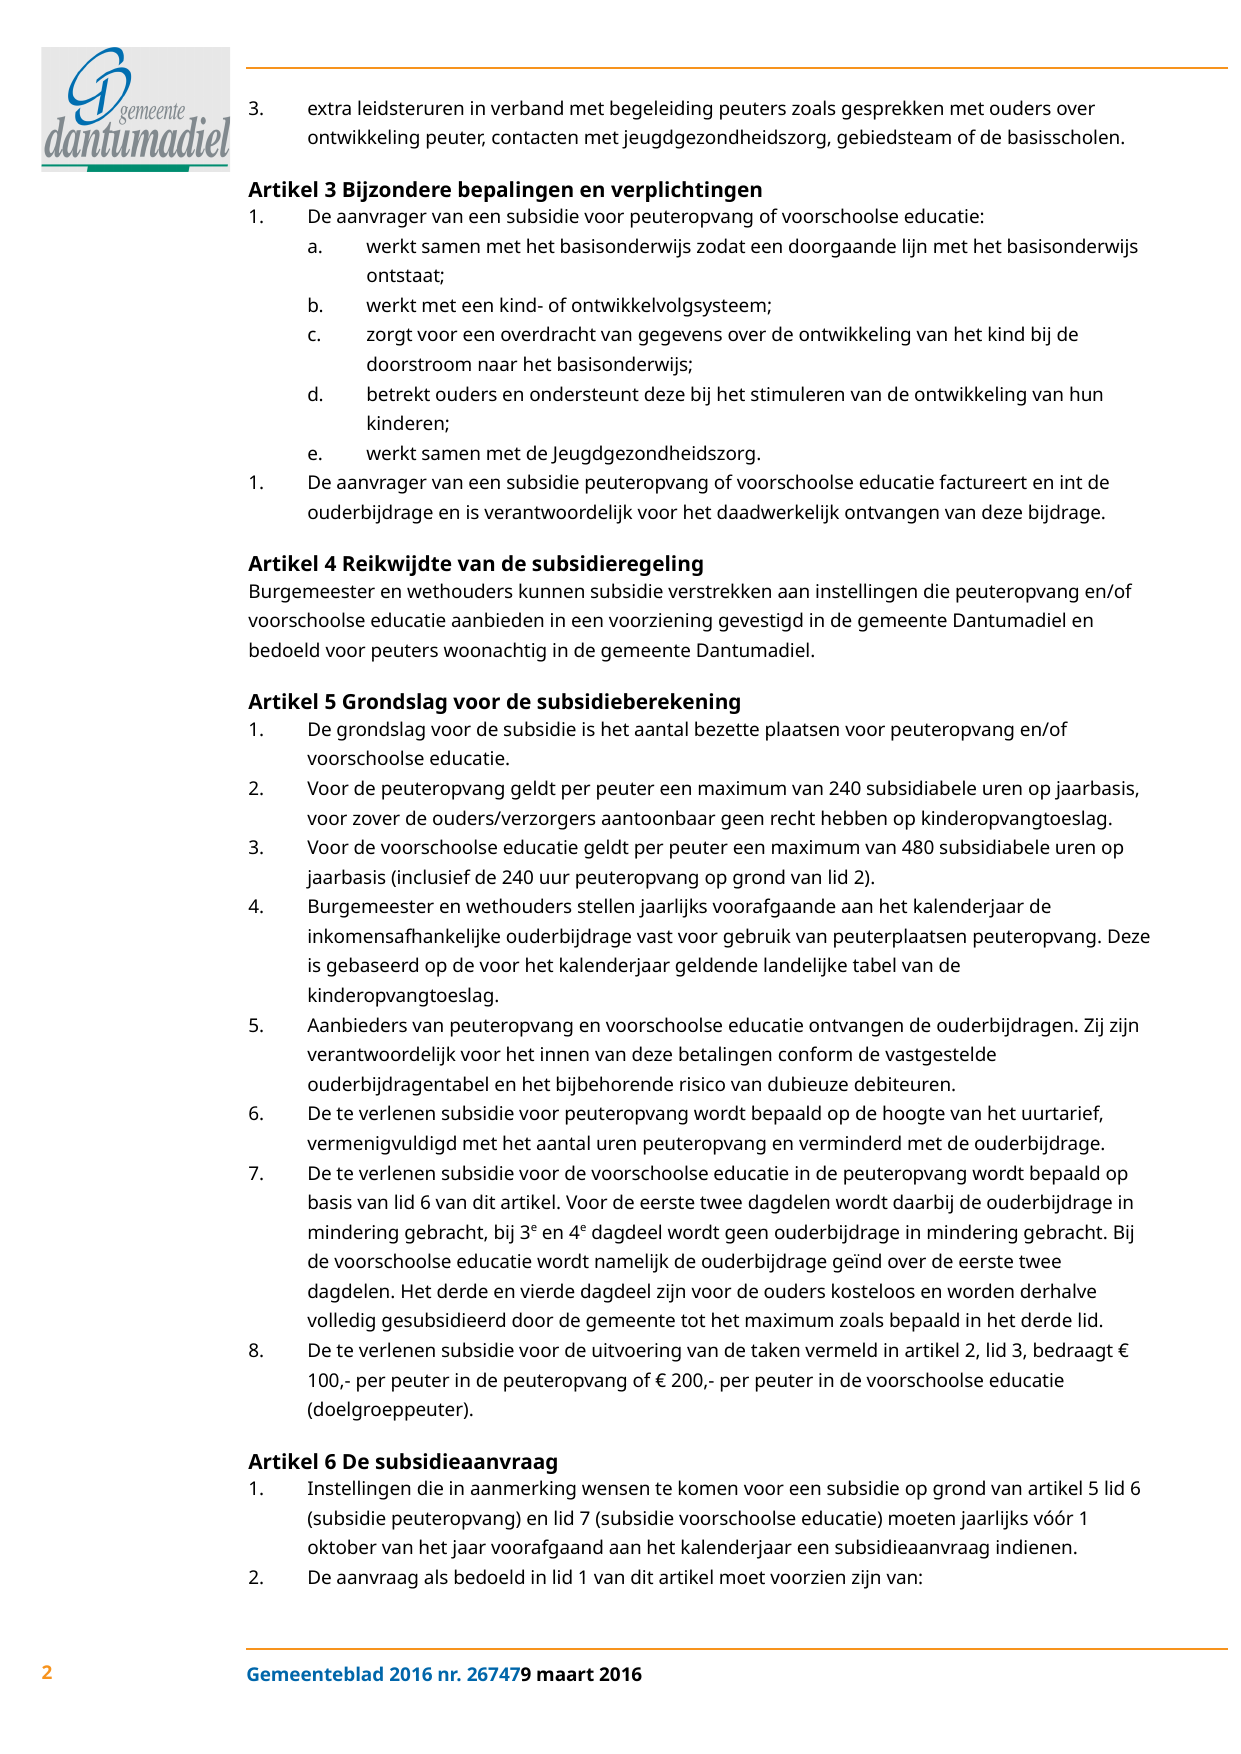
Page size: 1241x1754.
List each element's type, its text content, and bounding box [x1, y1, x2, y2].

list Voor de peuteropvang geldt per peuter een maximum van 240 subsidiabele uren op jaarbasis, voor zover de ouders/verzorgers aantoonbaar geen recht hebben op kinderopvangtoeslag. [248, 775, 1152, 830]
list werkt samen met het basisonderwijs zodat een doorgaande lijn met het basisonderwijs ontstaat; [307, 233, 1152, 288]
list Instellingen die in aanmerking wensen te komen voor een subsidie op grond van artikel 5 lid 6 (subsidie peuteropvang) en lid 7 (subsidie voorschoolse educatie) moeten jaarlijks vóór 1 oktober van het jaar voorafgaand aan het kalenderjaar een subsidieaanvraag indienen. [248, 1475, 1152, 1560]
list Voor de voorschoolse educatie geldt per peuter een maximum van 480 subsidiabele uren op jaarbasis (inclusief de 240 uur peuteropvang op grond van lid 2). [248, 834, 1152, 889]
list De aanvraag als bedoeld in lid 1 van dit artikel moet voorzien zijn van: [248, 1564, 1152, 1590]
list werkt samen met de Jeugdgezondheidszorg. [307, 440, 1152, 466]
text Artikel 4 Reikwijdte van de subsidieregeling [248, 549, 1152, 578]
text Artikel 6 De subsidieaanvraag [248, 1447, 1152, 1475]
list De aanvrager van een subsidie voor peuteropvang of voorschoolse educatie: [248, 203, 1152, 229]
list extra leidsteruren in verband met begeleiding peuters zoals gesprekken met ouders over ontwikkeling peuter, contacten met jeugdgezondheidszorg, gebiedsteam of de basisscholen. [248, 95, 1152, 150]
list zorgt voor een overdracht van gegevens over de ontwikkeling van het kind bij de doorstroom naar het basisonderwijs; [307, 322, 1152, 377]
picture [41, 47, 231, 172]
text Artikel 5 Grondslag voor de subsidieberekening [248, 687, 1152, 716]
list Burgemeester en wethouders stellen jaarlijks voorafgaande aan het kalenderjaar de inkomensafhankelijke ouderbijdrage vast voor gebruik van peuterplaatsen peuteropvang. Deze is gebaseerd op de voor het kalenderjaar geldende landelijke tabel van de kinderopvangtoeslag. [248, 893, 1152, 1008]
list De te verlenen subsidie voor de voorschoolse educatie in de peuteropvang wordt bepaald op basis van lid 6 van dit artikel. Voor de eerste twee dagdelen wordt daarbij de ouderbijdrage in mindering gebracht, bij 3e en 4e dagdeel wordt geen ouderbijdrage in mindering gebracht. Bij de voorschoolse educatie wordt namelijk de ouderbijdrage geïnd over de eerste twee dagdelen. Het derde en vierde dagdeel zijn voor de ouders kosteloos en worden derhalve volledig gesubsidieerd door de gemeente tot het maximum zoals bepaald in het derde lid. [248, 1160, 1152, 1333]
text Artikel 3 Bijzondere bepalingen en verplichtingen [248, 175, 1152, 203]
list De aanvrager van een subsidie peuteropvang of voorschoolse educatie factureert en int de ouderbijdrage en is verantwoordelijk voor het daadwerkelijk ontvangen van deze bijdrage. [248, 469, 1152, 525]
list De te verlenen subsidie voor de uitvoering van de taken vermeld in artikel 2, lid 3, bedraagt € 100,- per peuter in de peuteropvang of € 200,- per peuter in de voorschoolse educatie (doelgroeppeuter). [248, 1337, 1152, 1422]
list betrekt ouders en ondersteunt deze bij het stimuleren van de ontwikkeling van hun kinderen; [307, 381, 1152, 436]
list werkt met een kind- of ontwikkelvolgsysteem; [307, 292, 1152, 318]
list De te verlenen subsidie voor peuteropvang wordt bepaald op de hoogte van het uurtarief, vermenigvuldigd met het aantal uren peuteropvang en verminderd met de ouderbijdrage. [248, 1101, 1152, 1156]
text Burgemeester en wethouders kunnen subsidie verstrekken aan instellingen die peuteropvang en/of voorschoolse educatie aanbieden in een voorziening gevestigd in de gemeente Dantumadiel en bedoeld voor peuters woonachtig in de gemeente Dantumadiel. [248, 578, 1152, 663]
list De grondslag voor de subsidie is het aantal bezette plaatsen voor peuteropvang en/of voorschoolse educatie. [248, 716, 1152, 771]
list Aanbieders van peuteropvang en voorschoolse educatie ontvangen de ouderbijdragen. Zij zijn verantwoordelijk voor het innen van deze betalingen conform de vastgestelde ouderbijdragentabel en het bijbehorende risico van dubieuze debiteuren. [248, 1012, 1152, 1097]
